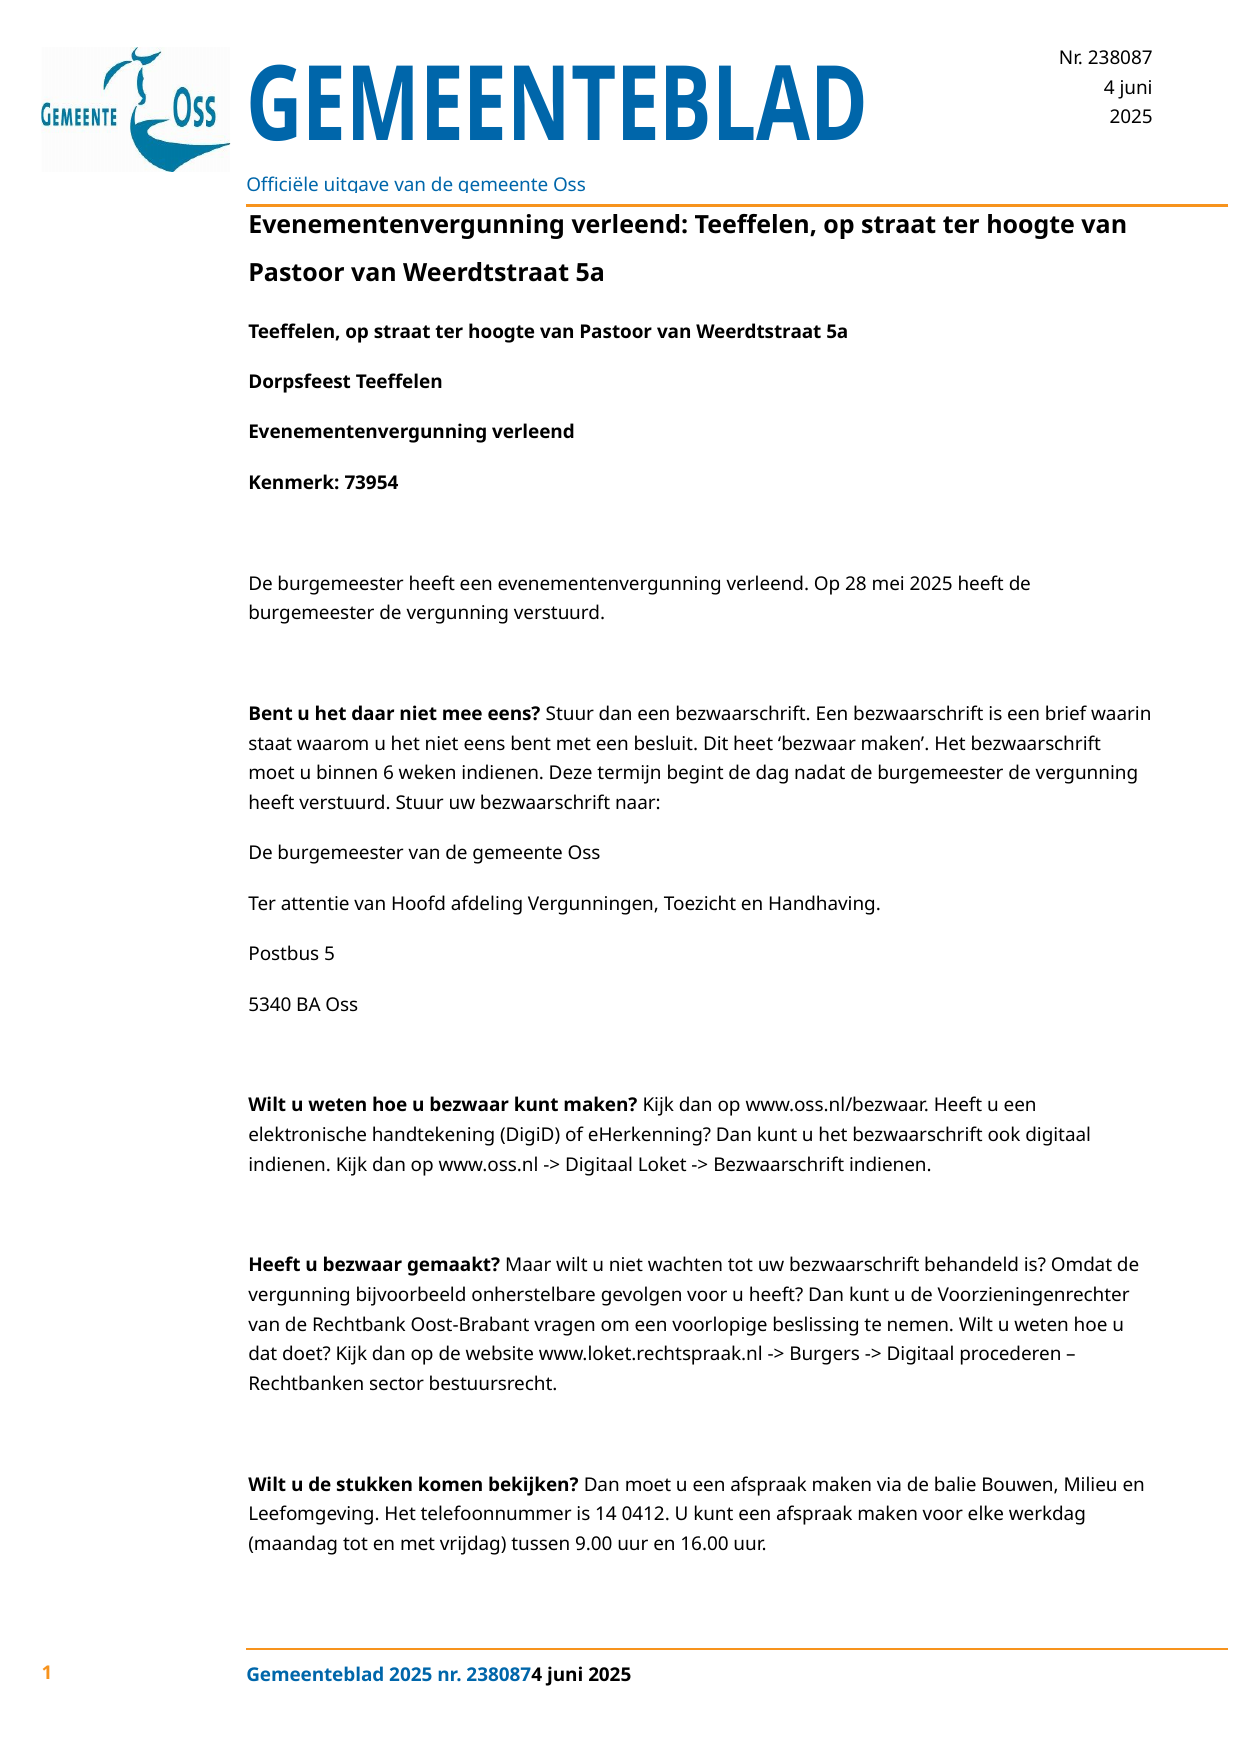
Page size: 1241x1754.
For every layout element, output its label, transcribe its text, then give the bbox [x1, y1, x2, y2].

text Wilt u weten hoe u bezwaar kunt maken? Kijk dan op www.oss.nl/bezwaar. Heeft u een elektronische handtekening (DigiD) of eHerkenning? Dan kunt u het bezwaarschrift ook digitaal indienen. Kijk dan op www.oss.nl -> Digitaal Loket -> Bezwaarschrift indienen. [248, 1092, 1152, 1177]
text Kenmerk: 73954 [248, 469, 1152, 495]
text Dorpsfeest Teeffelen [248, 368, 1152, 394]
text De burgemeester heeft een evenementenvergunning verleend. Op 28 mei 2025 heeft de burgemeester de vergunning verstuurd. [248, 570, 1152, 625]
text Ter attentie van Hoofd afdeling Vergunningen, Toezicht en Handhaving. [248, 890, 1152, 916]
text Teeffelen, op straat ter hoogte van Pastoor van Weerdtstraat 5a [248, 318, 1152, 344]
text Bent u het daar niet mee eens? Stuur dan een bezwaarschrift. Een bezwaarschrift is een brief waarin staat waarom u het niet eens bent met een besluit. Dit heet ‘bezwaar maken’. Het bezwaarschrift moet u binnen 6 weken indienen. Deze termijn begint de dag nadat de burgemeester de vergunning heeft verstuurd. Stuur uw bezwaarschrift naar: [248, 700, 1152, 815]
text Postbus 5 [248, 940, 1152, 966]
text De burgemeester van de gemeente Oss [248, 839, 1152, 865]
picture [41, 47, 231, 172]
text 5340 BA Oss [248, 991, 1152, 1017]
text Evenementenvergunning verleend: Teeffelen, op straat ter hoogte van Pastoor van Weerdtstraat 5a [248, 207, 1152, 288]
text Heeft u bezwaar gemaakt? Maar wilt u niet wachten tot uw bezwaarschrift behandeld is? Omdat de vergunning bijvoorbeeld onherstelbare gevolgen voor u heeft? Dan kunt u de Voorzieningenrechter van de Rechtbank Oost-Brabant vragen om een voorlopige beslissing te nemen. Wilt u weten hoe u dat doet? Kijk dan op de website www.loket.rechtspraak.nl -> Burgers -> Digitaal procederen – Rechtbanken sector bestuursrecht. [248, 1252, 1152, 1396]
text Evenementenvergunning verleend [248, 419, 1152, 444]
text Wilt u de stukken komen bekijken? Dan moet u een afspraak maken via de balie Bouwen, Milieu en Leefomgeving. Het telefoonnummer is 14 0412. U kunt een afspraak maken voor elke werkdag (maandag tot en met vrijdag) tussen 9.00 uur en 16.00 uur. [248, 1471, 1152, 1556]
